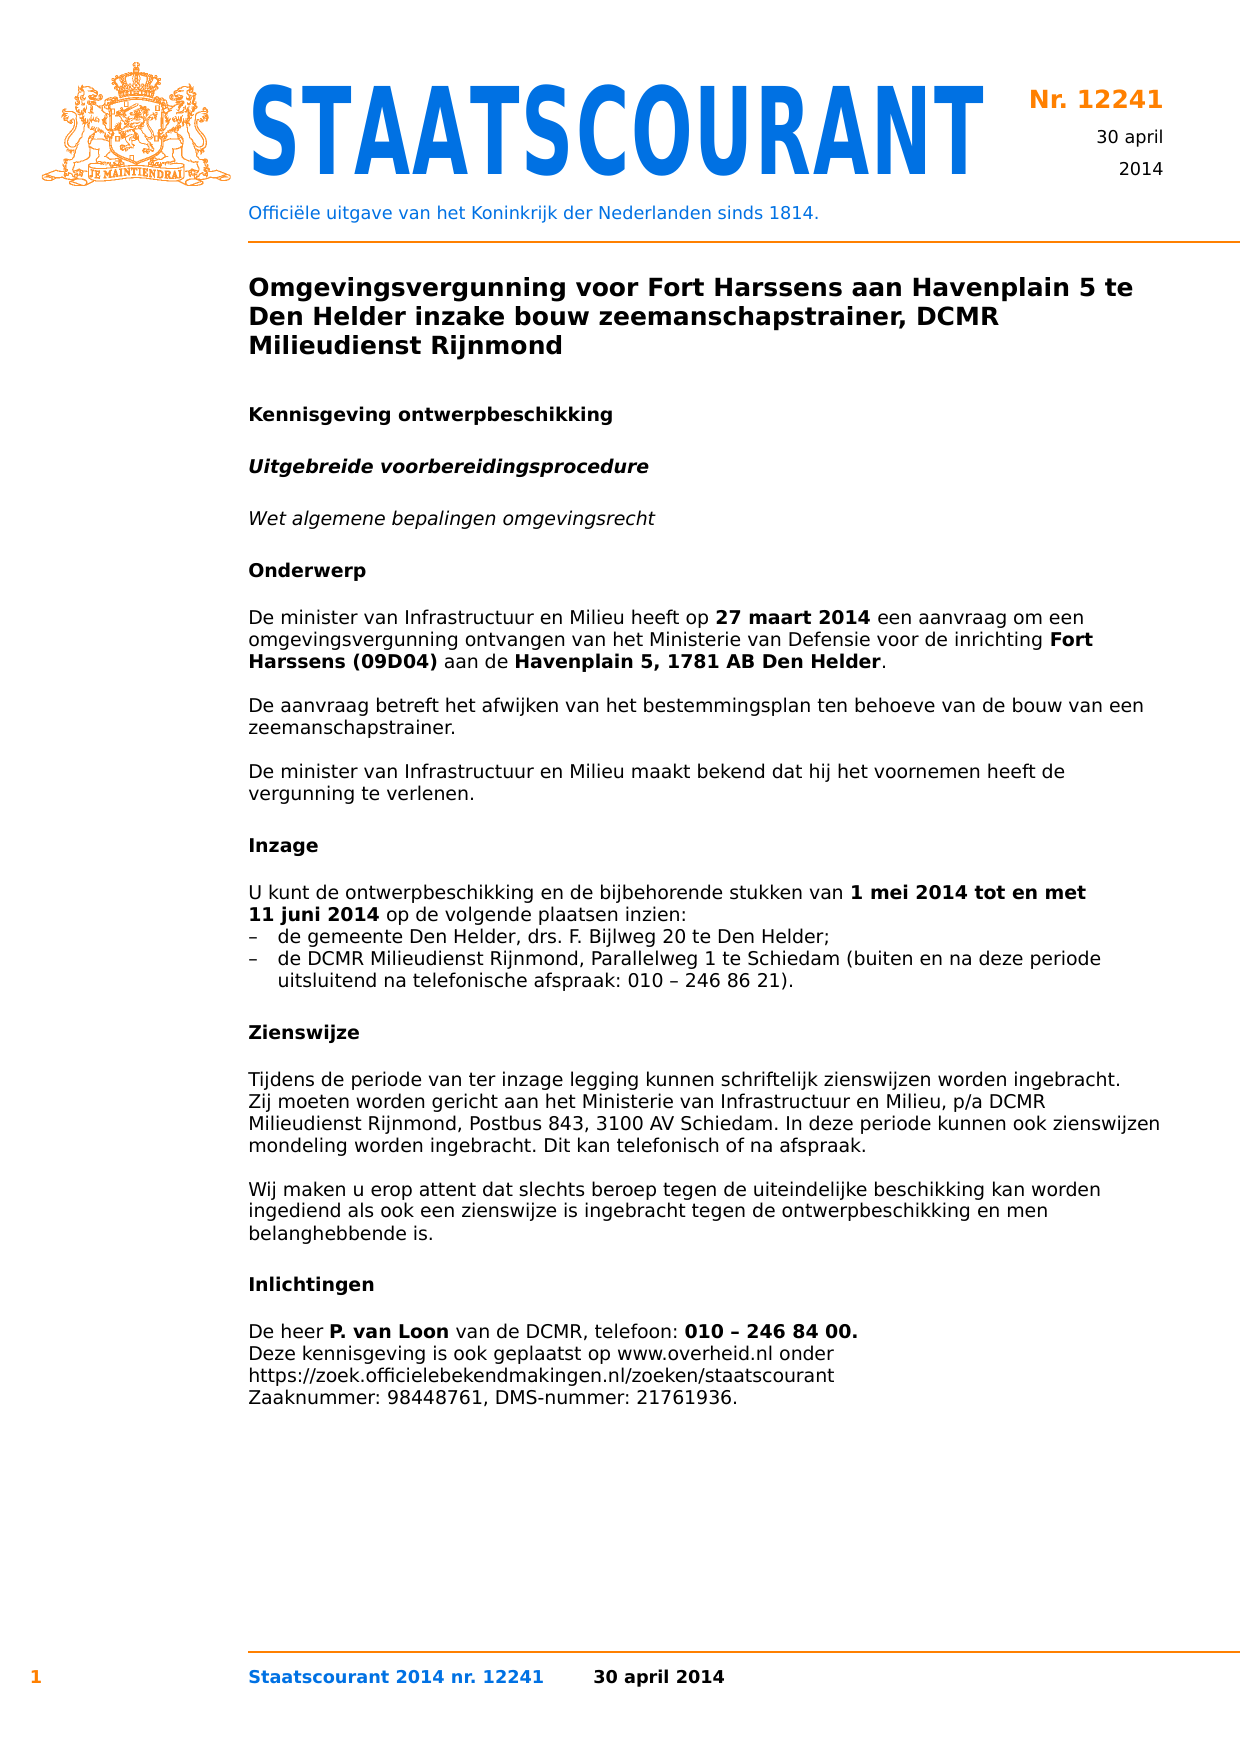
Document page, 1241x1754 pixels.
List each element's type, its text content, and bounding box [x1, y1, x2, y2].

text Zaaknummer: 98448761, DMS-nummer: 21761936. [248, 1387, 1163, 1409]
text – de DCMR Milieudienst Rijnmond, Parallelweg 1 te Schiedam (buiten en na deze periode uitsluitend na telefonische afspraak: 010 – 246 86 21). [248, 948, 1163, 992]
subtitle Omgevingsvergunning voor Fort Harssens aan Havenplain 5 te Den Helder inzake bouw zeemanschapstrainer, DCMR Milieudienst Rijnmond [248, 273, 1163, 361]
table_header [25, 62, 248, 241]
table_cell 2014 [998, 153, 1240, 203]
picture [41, 62, 231, 186]
text U kunt de ontwerpbeschikking en de bijbehorende stukken van 1 mei 2014 tot en met 11 juni 2014 op de volgende plaatsen inzien: [248, 882, 1163, 926]
subtitle Kennisgeving ontwerpbeschikking [248, 404, 1163, 426]
table_cell 30 april [998, 121, 1240, 153]
text Wij maken u erop attent dat slechts beroep tegen de uiteindelijke beschikking kan worden ingediend als ook een zienswijze is ingebracht tegen de ontwerpbeschikking en men belanghebbende is. [248, 1178, 1163, 1244]
table_header STAATSCOURANT [248, 62, 998, 203]
text De aanvraag betreft het afwijken van het bestemmingsplan ten behoeve van de bouw van een zeemanschapstrainer. [248, 695, 1163, 739]
subtitle Onderwerp [248, 560, 1163, 582]
subtitle Inzage [248, 835, 1163, 857]
table_header Nr. 12241 [998, 62, 1240, 121]
text Zij moeten worden gericht aan het Ministerie van Infrastructuur en Milieu, p/a DCMR Milieudienst Rijnmond, Postbus 843, 3100 AV Schiedam. In deze periode kunnen ook zienswijzen mondeling worden ingebracht. Dit kan telefonisch of na afspraak. [248, 1091, 1163, 1157]
text De minister van Infrastructuur en Milieu maakt bekend dat hij het voornemen heeft de vergunning te verlenen. [248, 761, 1163, 805]
table_cell Officiële uitgave van het Koninkrijk der Nederlanden sinds 1814. [248, 203, 1240, 241]
subtitle Uitgebreide voorbereidingsprocedure [248, 456, 1163, 478]
subtitle Wet algemene bepalingen omgevingsrecht [248, 508, 1163, 530]
text De heer P. van Loon van de DCMR, telefoon: 010 – 246 84 00. [248, 1321, 1163, 1343]
text – de gemeente Den Helder, drs. F. Bijlweg 20 te Den Helder; [248, 926, 1163, 948]
text Tijdens de periode van ter inzage legging kunnen schriftelijk zienswijzen worden ingebracht. [248, 1069, 1163, 1091]
text Deze kennisgeving is ook geplaatst op www.overheid.nl onder https://zoek.officielebekendmakingen.nl/zoeken/staatscourant [248, 1343, 1163, 1387]
text De minister van Infrastructuur en Milieu heeft op 27 maart 2014 een aanvraag om een omgevingsvergunning ontvangen van het Ministerie van Defensie voor de inrichting Fort Harssens (09D04) aan de Havenplain 5, 1781 AB Den Helder. [248, 607, 1163, 673]
subtitle Zienswijze [248, 1022, 1163, 1044]
subtitle Inlichtingen [248, 1274, 1163, 1296]
